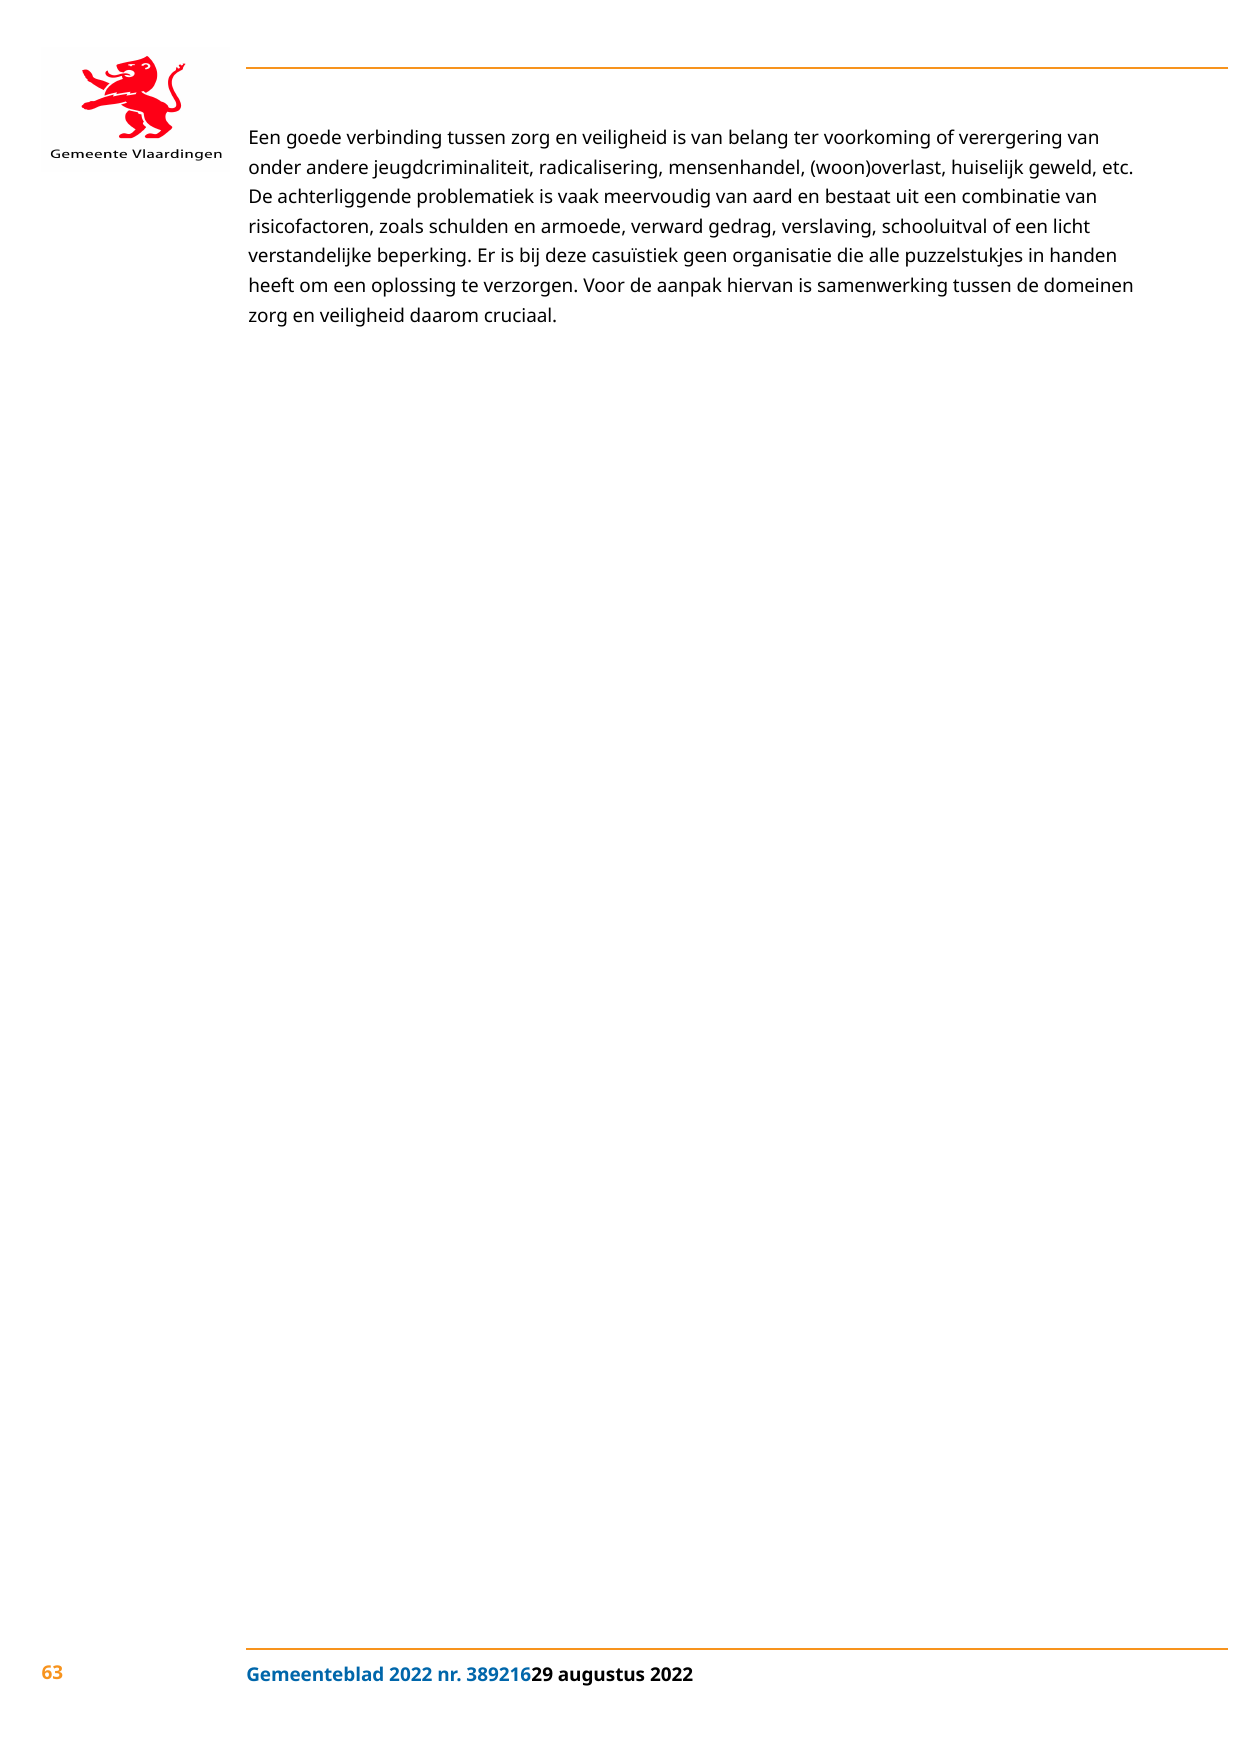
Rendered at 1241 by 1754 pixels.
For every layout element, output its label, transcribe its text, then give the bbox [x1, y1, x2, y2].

text Een goede verbinding tussen zorg en veiligheid is van belang ter voorkoming of verergering van onder andere jeugdcriminaliteit, radicalisering, mensenhandel, (woon)overlast, huiselijk geweld, etc. De achterliggende problematiek is vaak meervoudig van aard en bestaat uit een combinatie van risicofactoren, zoals schulden en armoede, verward gedrag, verslaving, schooluitval of een licht verstandelijke beperking. Er is bij deze casuïstiek geen organisatie die alle puzzelstukjes in handen heeft om een oplossing te verzorgen. Voor de aanpak hiervan is samenwerking tussen de domeinen zorg en veiligheid daarom cruciaal. [248, 124, 1152, 328]
picture [41, 47, 231, 172]
